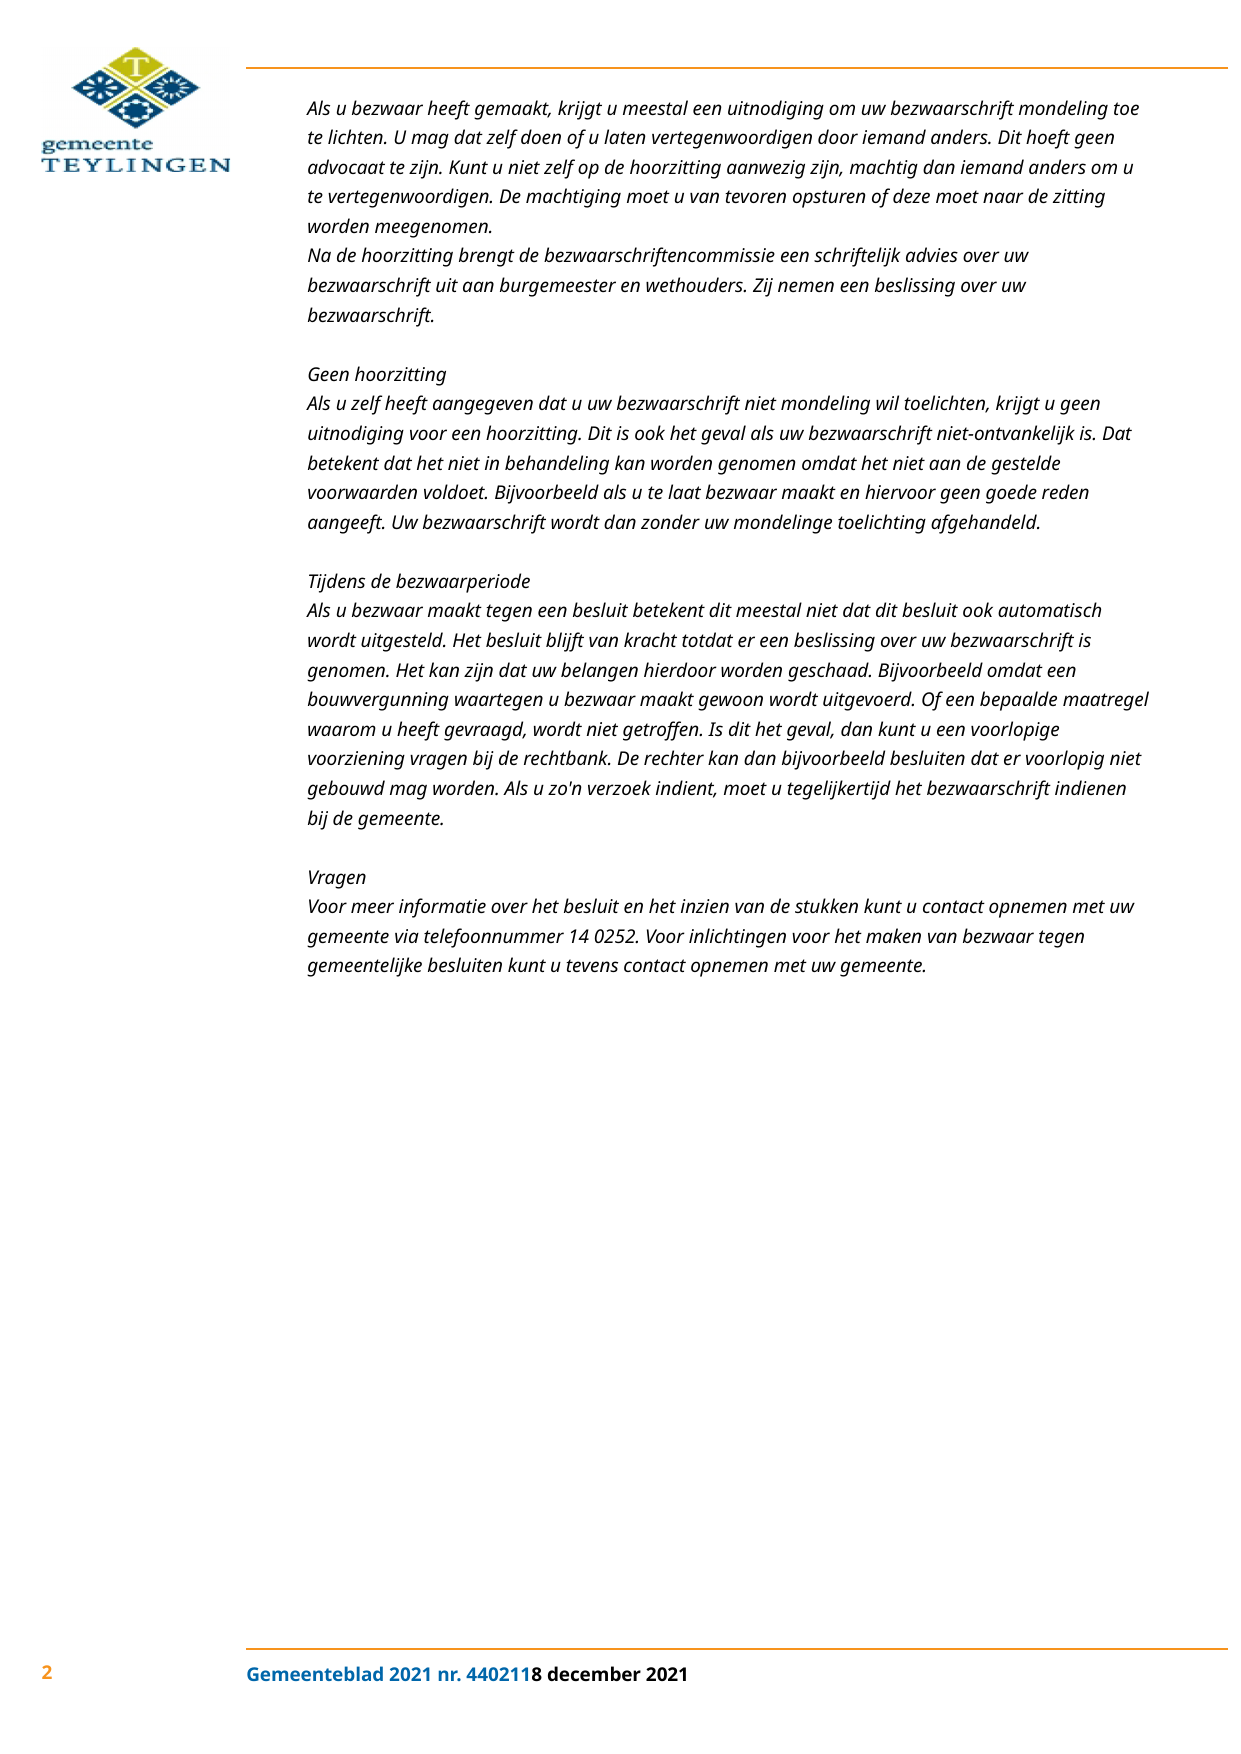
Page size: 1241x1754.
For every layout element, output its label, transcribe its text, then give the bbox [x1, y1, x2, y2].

list Als u zelf heeft aangegeven dat u uw bezwaarschrift niet mondeling wil toelichten, krijgt u geen uitnodiging voor een hoorzitting. Dit is ook het geval als uw bezwaarschrift niet-ontvankelijk is. Dat betekent dat het niet in behandeling kan worden genomen omdat het niet aan de gestelde voorwaarden voldoet. Bijvoorbeeld als u te laat bezwaar maakt en hiervoor geen goede reden aangeeft. Uw bezwaarschrift wordt dan zonder uw mondelinge toelichting afgehandeld. [248, 391, 1152, 535]
list Na de hoorzitting brengt de bezwaarschriftencommissie een schriftelijk advies over uw bezwaarschrift uit aan burgemeester en wethouders. Zij nemen een beslissing over uw bezwaarschrift. [248, 243, 1152, 328]
list Tijdens de bezwaarperiode [248, 568, 1152, 594]
picture [41, 47, 231, 172]
list Als u bezwaar maakt tegen een besluit betekent dit meestal niet dat dit besluit ook automatisch wordt uitgesteld. Het besluit blijft van kracht totdat er een beslissing over uw bezwaarschrift is genomen. Het kan zijn dat uw belangen hierdoor worden geschaad. Bijvoorbeeld omdat een bouwvergunning waartegen u bezwaar maakt gewoon wordt uitgevoerd. Of een bepaalde maatregel waarom u heeft gevraagd, wordt niet getroffen. Is dit het geval, dan kunt u een voorlopige voorziening vragen bij de rechtbank. De rechter kan dan bijvoorbeeld besluiten dat er voorlopig niet gebouwd mag worden. Als u zo'n verzoek indient, moet u tegelijkertijd het bezwaarschrift indienen bij de gemeente. [248, 598, 1152, 831]
list Geen hoorzitting [248, 361, 1152, 387]
list Voor meer informatie over het besluit en het inzien van de stukken kunt u contact opnemen met uw gemeente via telefoonnummer 14 0252. Voor inlichtingen voor het maken van bezwaar tegen gemeentelijke besluiten kunt u tevens contact opnemen met uw gemeente. [248, 893, 1152, 978]
list Als u bezwaar heeft gemaakt, krijgt u meestal een uitnodiging om uw bezwaarschrift mondeling toe te lichten. U mag dat zelf doen of u laten vertegenwoordigen door iemand anders. Dit hoeft geen advocaat te zijn. Kunt u niet zelf op de hoorzitting aanwezig zijn, machtig dan iemand anders om u te vertegenwoordigen. De machtiging moet u van tevoren opsturen of deze moet naar de zitting worden meegenomen. [248, 95, 1152, 239]
list Vragen [248, 864, 1152, 890]
